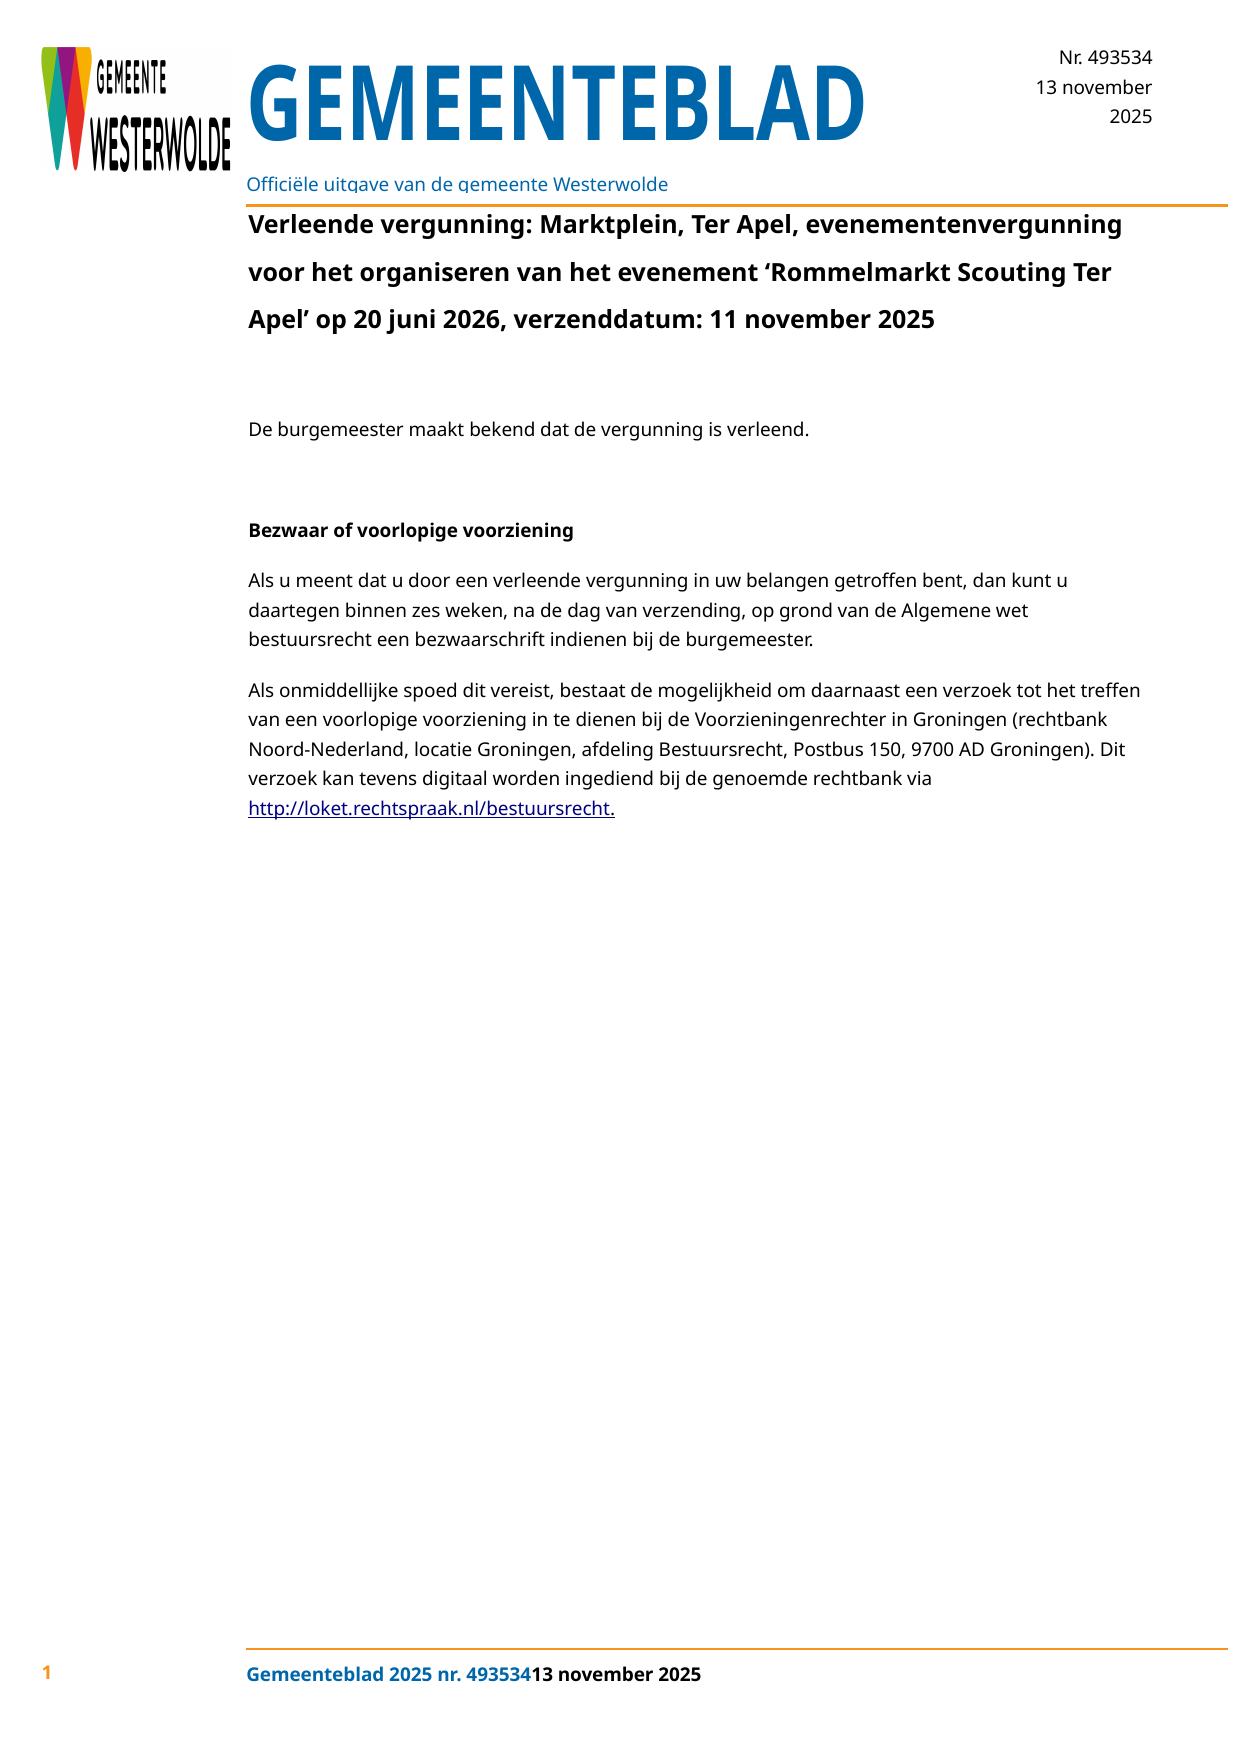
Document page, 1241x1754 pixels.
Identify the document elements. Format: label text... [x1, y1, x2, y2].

text De burgemeester maakt bekend dat de vergunning is verleend. [248, 416, 1152, 442]
text Verleende vergunning: Marktplein, Ter Apel, evenementenvergunning voor het organiseren van het evenement ‘Rommelmarkt Scouting Ter Apel’ op 20 juni 2026, verzenddatum: 11 november 2025 [248, 207, 1152, 336]
text Als u meent dat u door een verleende vergunning in uw belangen getroffen bent, dan kunt u daartegen binnen zes weken, na de dag van verzending, op grond van de Algemene wet bestuursrecht een bezwaarschrift indienen bij de burgemeester. [248, 567, 1152, 652]
text Als onmiddellijke spoed dit vereist, bestaat de mogelijkheid om daarnaast een verzoek tot het treffen van een voorlopige voorziening in te dienen bij de Voorzieningenrechter in Groningen (rechtbank Noord-Nederland, locatie Groningen, afdeling Bestuursrecht, Postbus 150, 9700 AD Groningen). Dit verzoek kan tevens digitaal worden ingediend bij de genoemde rechtbank via http://loket.rechtspraak.nl/bestuursrecht. [248, 677, 1152, 821]
picture [41, 47, 231, 172]
text Bezwaar of voorlopige voorziening [248, 517, 1152, 542]
